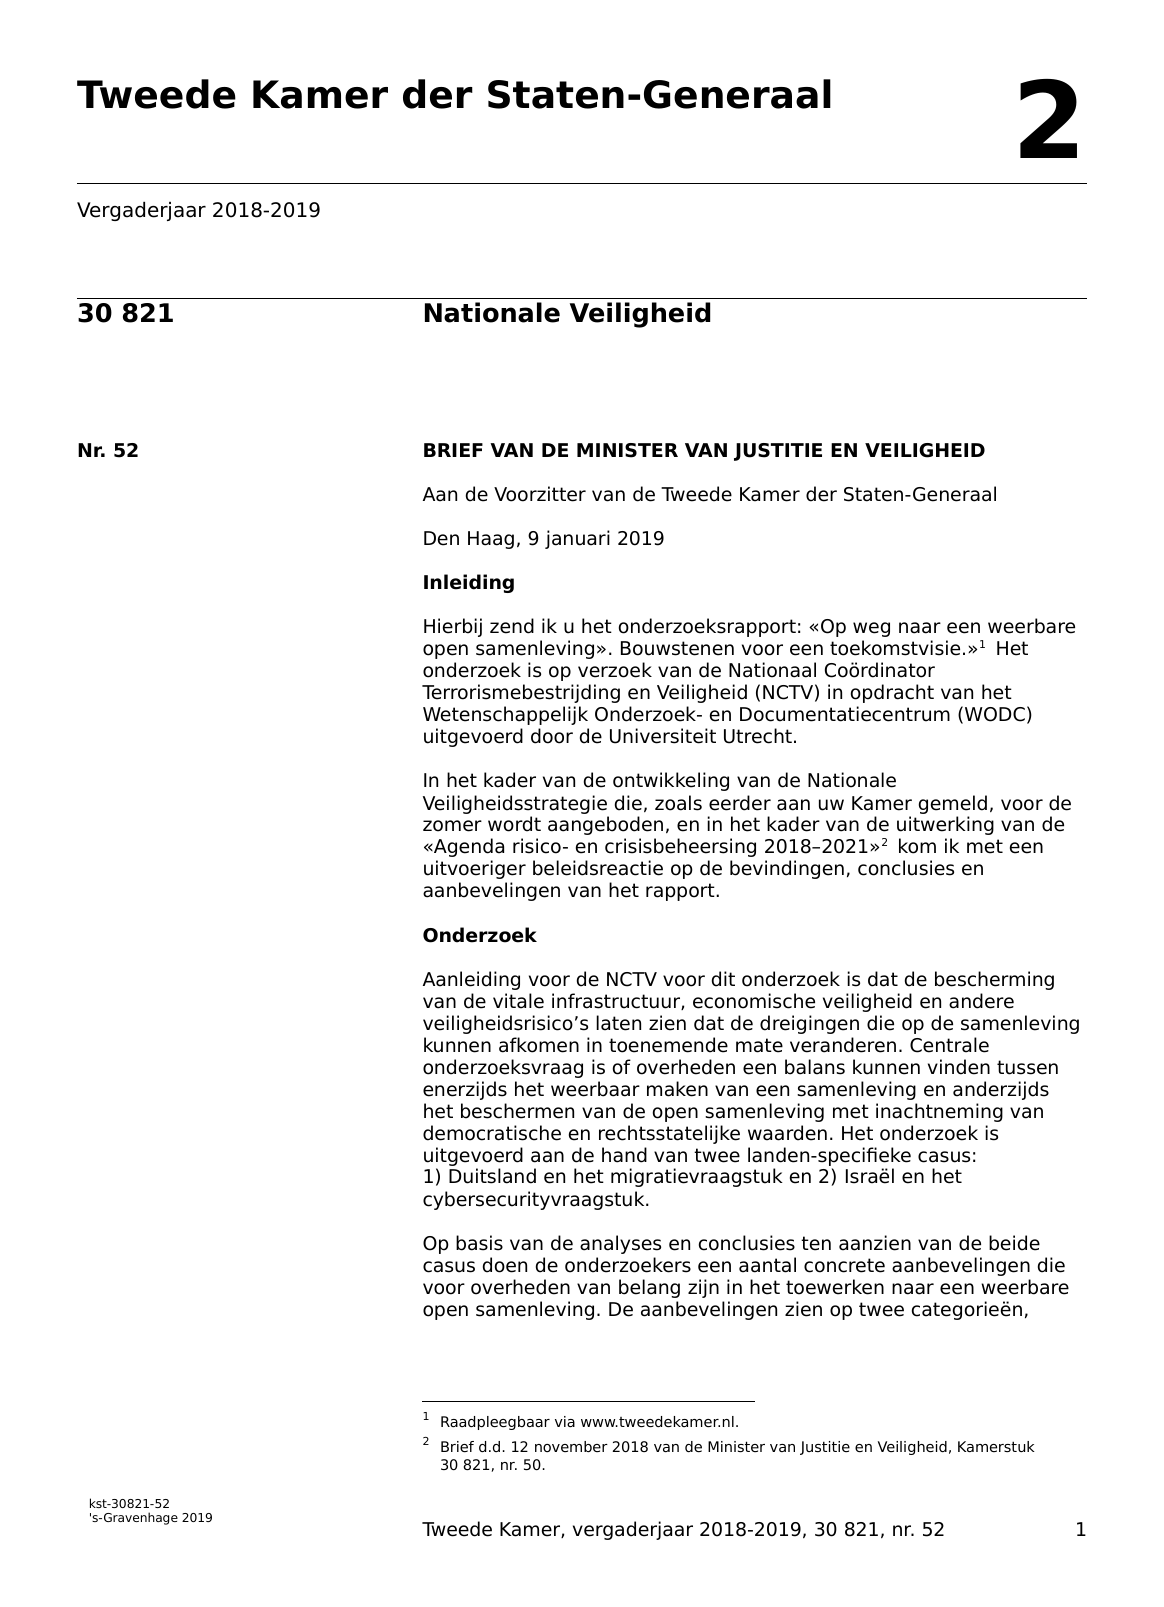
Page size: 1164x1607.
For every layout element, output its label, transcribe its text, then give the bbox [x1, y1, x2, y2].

subtitle 30 821 Nationale Veiligheid [77, 299, 1087, 329]
text 's-Gravenhage 2019 [88, 1511, 323, 1525]
table_header Tweede Kamer der Staten-Generaal [77, 59, 886, 183]
subtitle Inleiding [422, 572, 1087, 594]
text Brief d.d. 12 november 2018 van de Minister van Justitie en Veiligheid, Kamerstuk 30 821, nr. 50. [422, 1435, 1087, 1474]
text In het kader van de ontwikkeling van de Nationale Veiligheidsstrategie die, zoals eerder aan uw Kamer gemeld, voor de zomer wordt aangeboden, en in het kader van de uitwerking van de «Agenda risico- en crisisbeheersing 2018–2021» kom ik met een uitvoeriger beleidsreactie op de bevindingen, conclusies en aanbevelingen van het rapport. [422, 770, 1087, 902]
text Den Haag, 9 januari 2019 [422, 528, 1087, 550]
subtitle Nr. 52 BRIEF VAN DE MINISTER VAN JUSTITIE EN VEILIGHEID [77, 440, 1087, 462]
table_cell Vergaderjaar 2018-2019 [77, 184, 1087, 298]
table_header 2 [886, 59, 1087, 183]
text Op basis van de analyses en conclusies ten aanzien van de beide casus doen de onderzoekers een aantal concrete aanbevelingen die voor overheden van belang zijn in het toewerken naar een weerbare open samenleving. De aanbevelingen zien op twee categorieën, [422, 1233, 1087, 1321]
text kst-30821-52 [88, 1497, 323, 1511]
text Raadpleegbaar via www.tweedekamer.nl. [422, 1410, 1087, 1432]
text Aan de Voorzitter van de Tweede Kamer der Staten-Generaal [422, 484, 1087, 506]
subtitle Onderzoek [422, 924, 1087, 946]
text Hierbij zend ik u het onderzoeksrapport: «Op weg naar een weerbare open samenleving». Bouwstenen voor een toekomstvisie.» Het onderzoek is op verzoek van de Nationaal Coördinator Terrorismebestrijding en Veiligheid (NCTV) in opdracht van het Wetenschappelijk Onderzoek- en Documentatiecentrum (WODC) uitgevoerd door de Universiteit Utrecht. [422, 616, 1087, 748]
text Aanleiding voor de NCTV voor dit onderzoek is dat de bescherming van de vitale infrastructuur, economische veiligheid en andere veiligheidsrisico’s laten zien dat de dreigingen die op de samenleving kunnen afkomen in toenemende mate veranderen. Centrale onderzoeksvraag is of overheden een balans kunnen vinden tussen enerzijds het weerbaar maken van een samenleving en anderzijds het beschermen van de open samenleving met inachtneming van democratische en rechtsstatelijke waarden. Het onderzoek is uitgevoerd aan de hand van twee landen-specifieke casus: 1) Duitsland en het migratievraagstuk en 2) Israël en het cybersecurityvraagstuk. [422, 969, 1087, 1210]
